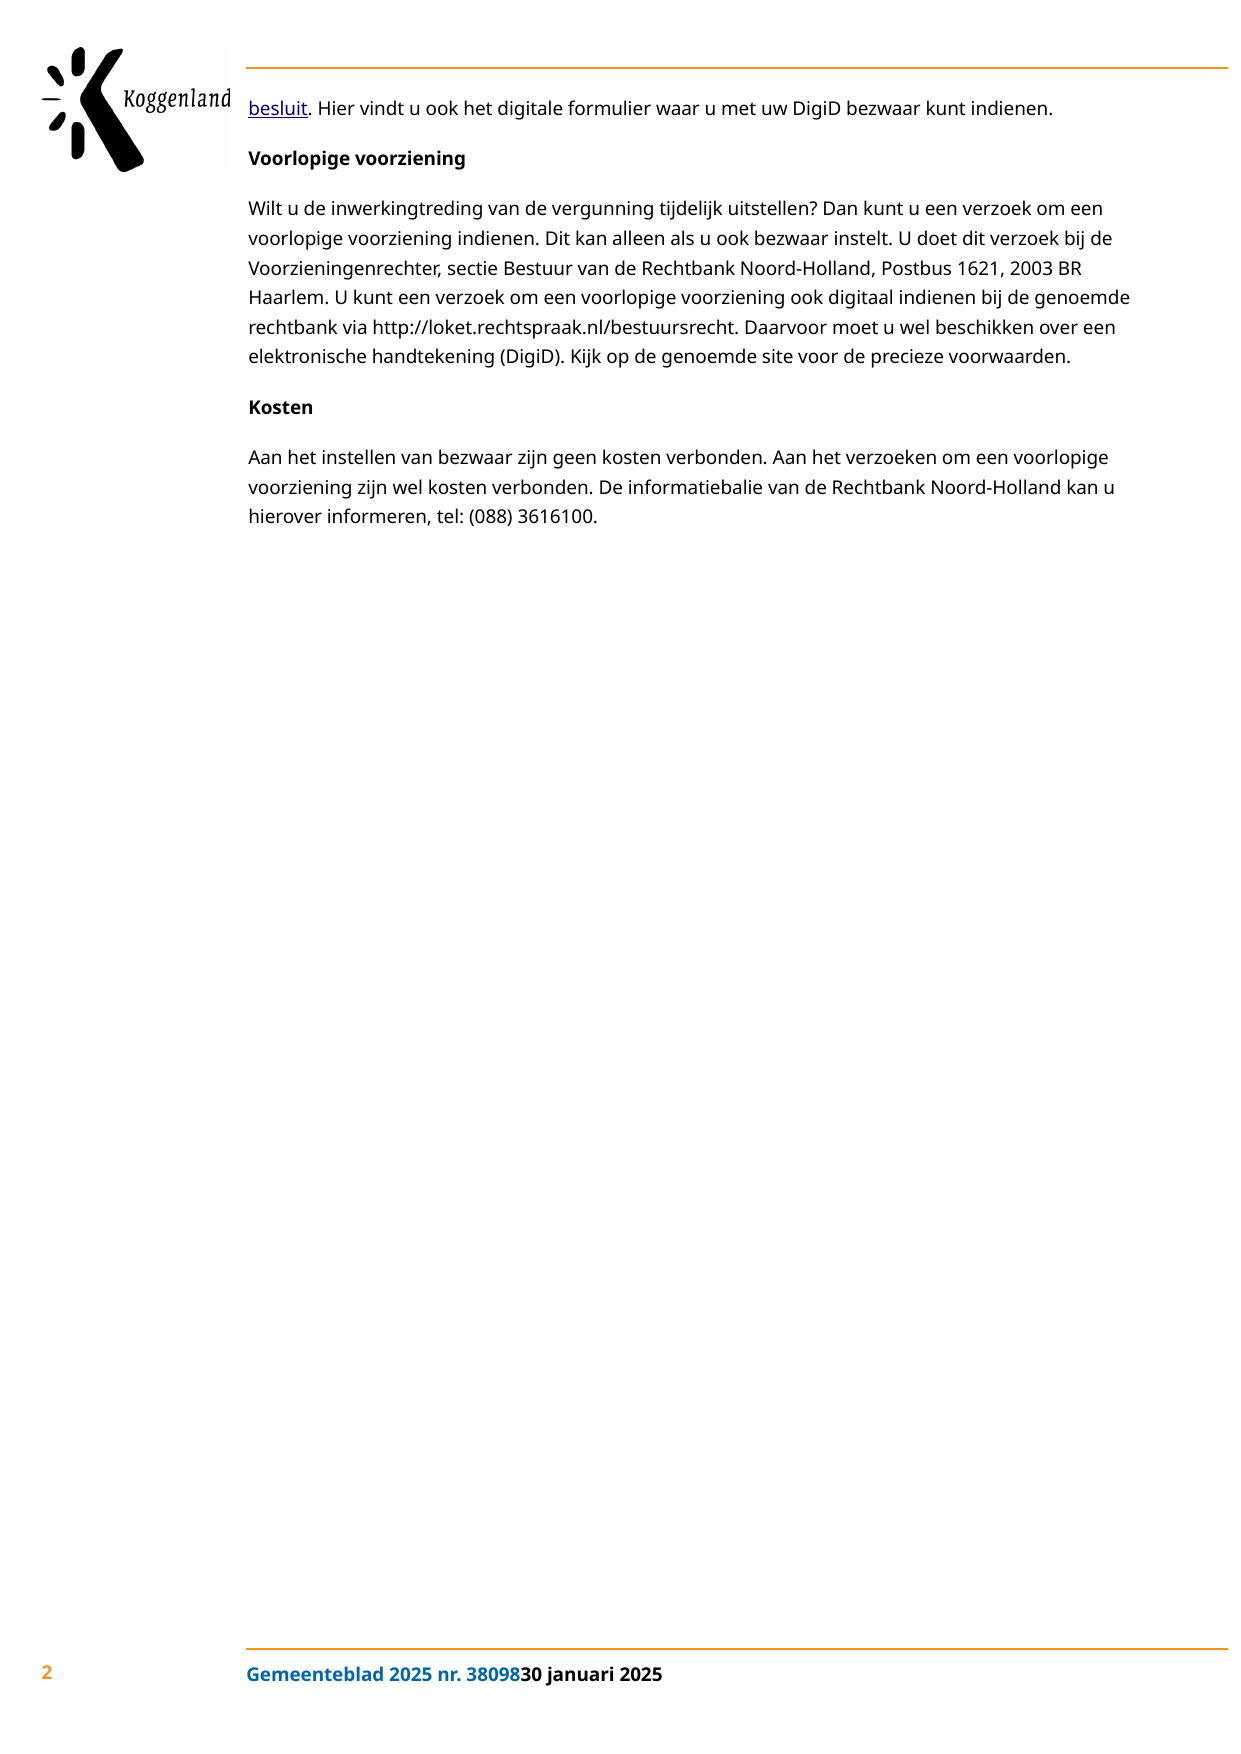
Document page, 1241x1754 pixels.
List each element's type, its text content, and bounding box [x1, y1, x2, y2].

text Kosten [248, 394, 1152, 420]
picture [41, 47, 231, 172]
text besluit. Hier vindt u ook het digitale formulier waar u met uw DigiD bezwaar kunt indienen. [248, 95, 1152, 121]
text Voorlopige voorziening [248, 145, 1152, 171]
text Aan het instellen van bezwaar zijn geen kosten verbonden. Aan het verzoeken om een voorlopige voorziening zijn wel kosten verbonden. De informatiebalie van de Rechtbank Noord-Holland kan u hierover informeren, tel: (088) 3616100. [248, 444, 1152, 529]
text Wilt u de inwerkingtreding van de vergunning tijdelijk uitstellen? Dan kunt u een verzoek om een voorlopige voorziening indienen. Dit kan alleen als u ook bezwaar instelt. U doet dit verzoek bij de Voorzieningenrechter, sectie Bestuur van de Rechtbank Noord-Holland, Postbus 1621, 2003 BR Haarlem. U kunt een verzoek om een voorlopige voorziening ook digitaal indienen bij de genoemde rechtbank via http://loket.rechtspraak.nl/bestuursrecht. Daarvoor moet u wel beschikken over een elektronische handtekening (DigiD). Kijk op de genoemde site voor de precieze voorwaarden. [248, 196, 1152, 369]
